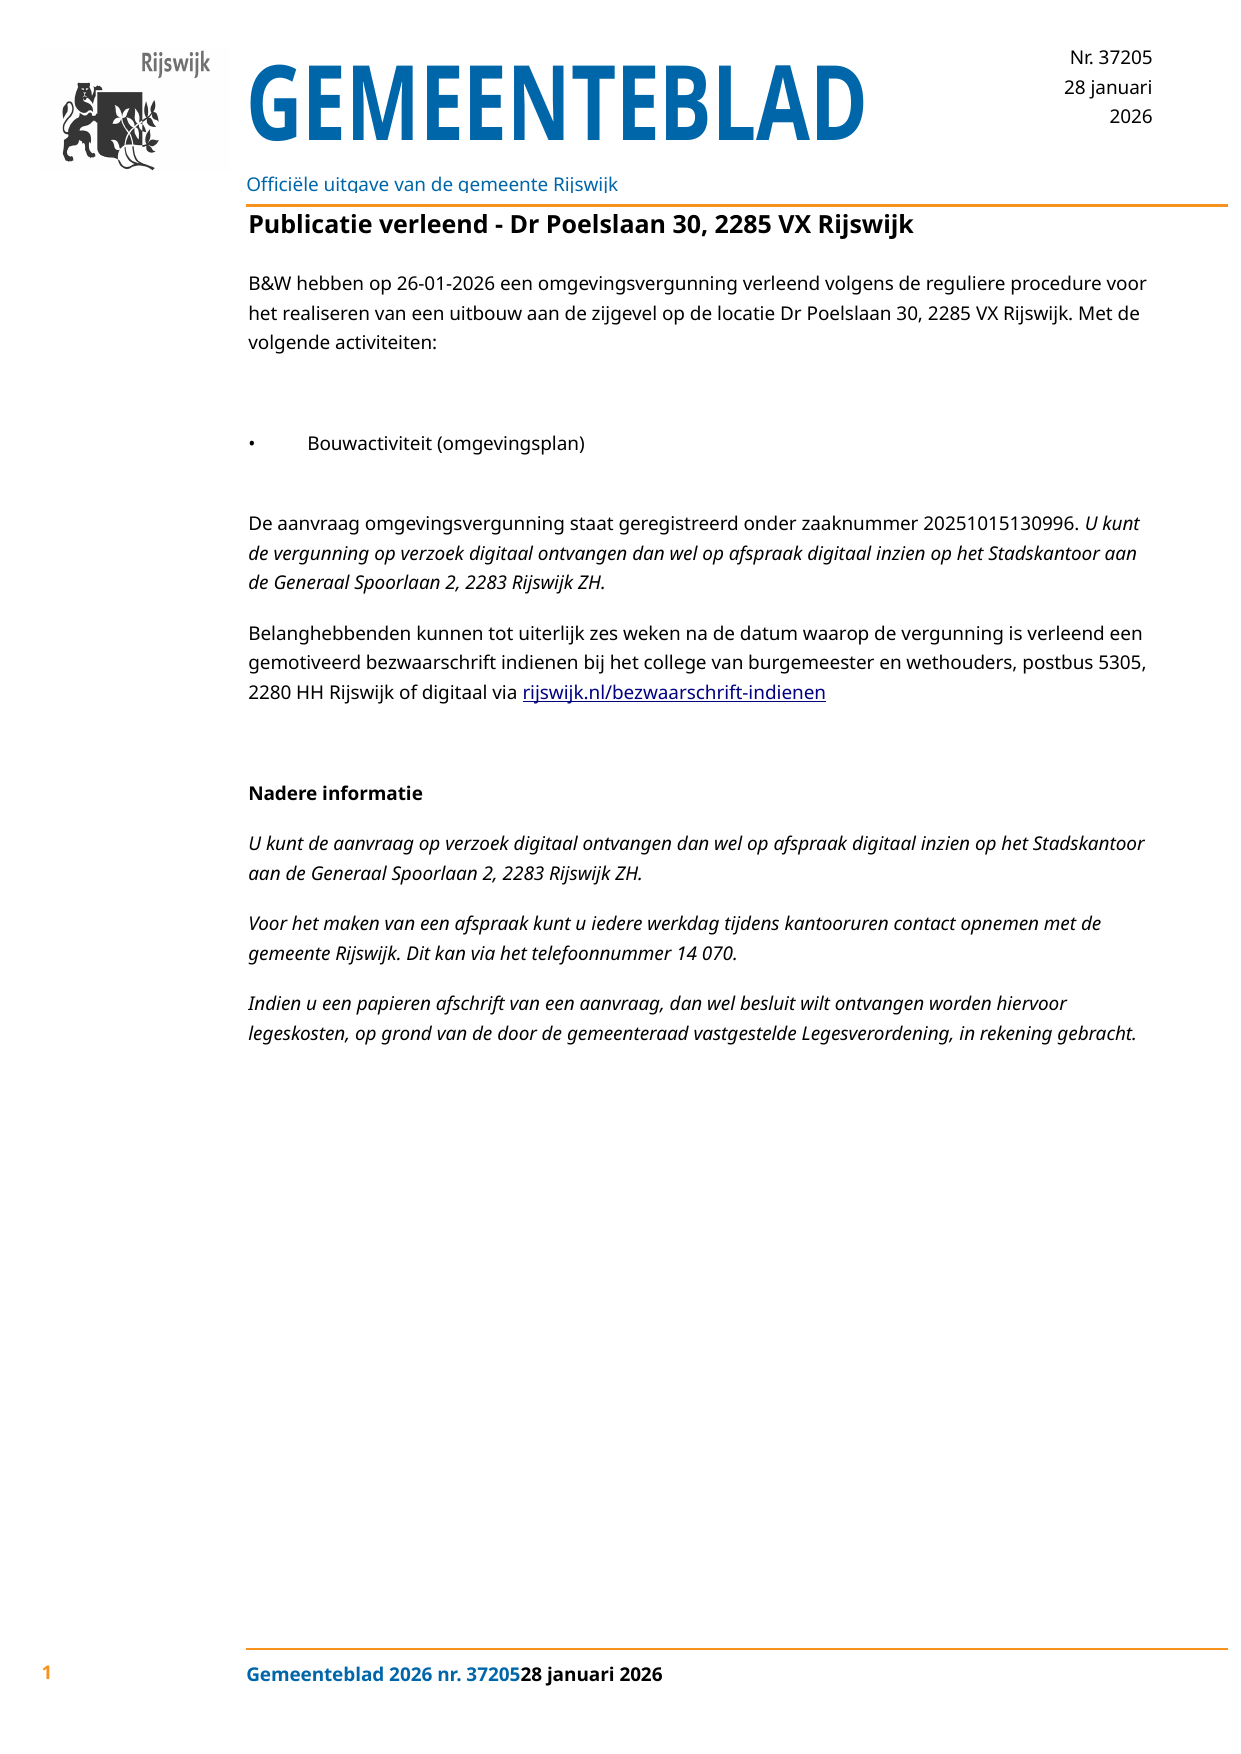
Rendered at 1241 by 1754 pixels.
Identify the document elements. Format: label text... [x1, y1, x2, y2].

text U kunt de aanvraag op verzoek digitaal ontvangen dan wel op afspraak digitaal inzien op het Stadskantoor aan de Generaal Spoorlaan 2, 2283 Rijswijk ZH. [248, 830, 1152, 886]
text Voor het maken van een afspraak kunt u iedere werkdag tijdens kantooruren contact opnemen met de gemeente Rijswijk. Dit kan via het telefoonnummer 14 070. [248, 910, 1152, 966]
text De aanvraag omgevingsvergunning staat geregistreerd onder zaaknummer 20251015130996. U kunt de vergunning op verzoek digitaal ontvangen dan wel op afspraak digitaal inzien op het Stadskantoor aan de Generaal Spoorlaan 2, 2283 Rijswijk ZH. [248, 510, 1152, 595]
text Nadere informatie [248, 780, 1152, 806]
text Indien u een papieren afschrift van een aanvraag, dan wel besluit wilt ontvangen worden hiervoor legeskosten, op grond van de door de gemeenteraad vastgestelde Legesverordening, in rekening gebracht. [248, 990, 1152, 1046]
text Belanghebbenden kunnen tot uiterlijk zes weken na de datum waarop de vergunning is verleend een gemotiveerd bezwaarschrift indienen bij het college van burgemeester en wethouders, postbus 5305, 2280 HH Rijswijk of digitaal via rijswijk.nl/bezwaarschrift-indienen [248, 620, 1152, 705]
list Bouwactiviteit (omgevingsplan) [248, 430, 1152, 456]
picture [41, 47, 231, 172]
text B&W hebben op 26-01-2026 een omgevingsvergunning verleend volgens de reguliere procedure voor het realiseren van een uitbouw aan de zijgevel op de locatie Dr Poelslaan 30, 2285 VX Rijswijk. Met de volgende activiteiten: [248, 270, 1152, 355]
text Publicatie verleend - Dr Poelslaan 30, 2285 VX Rijswijk [248, 207, 1152, 241]
